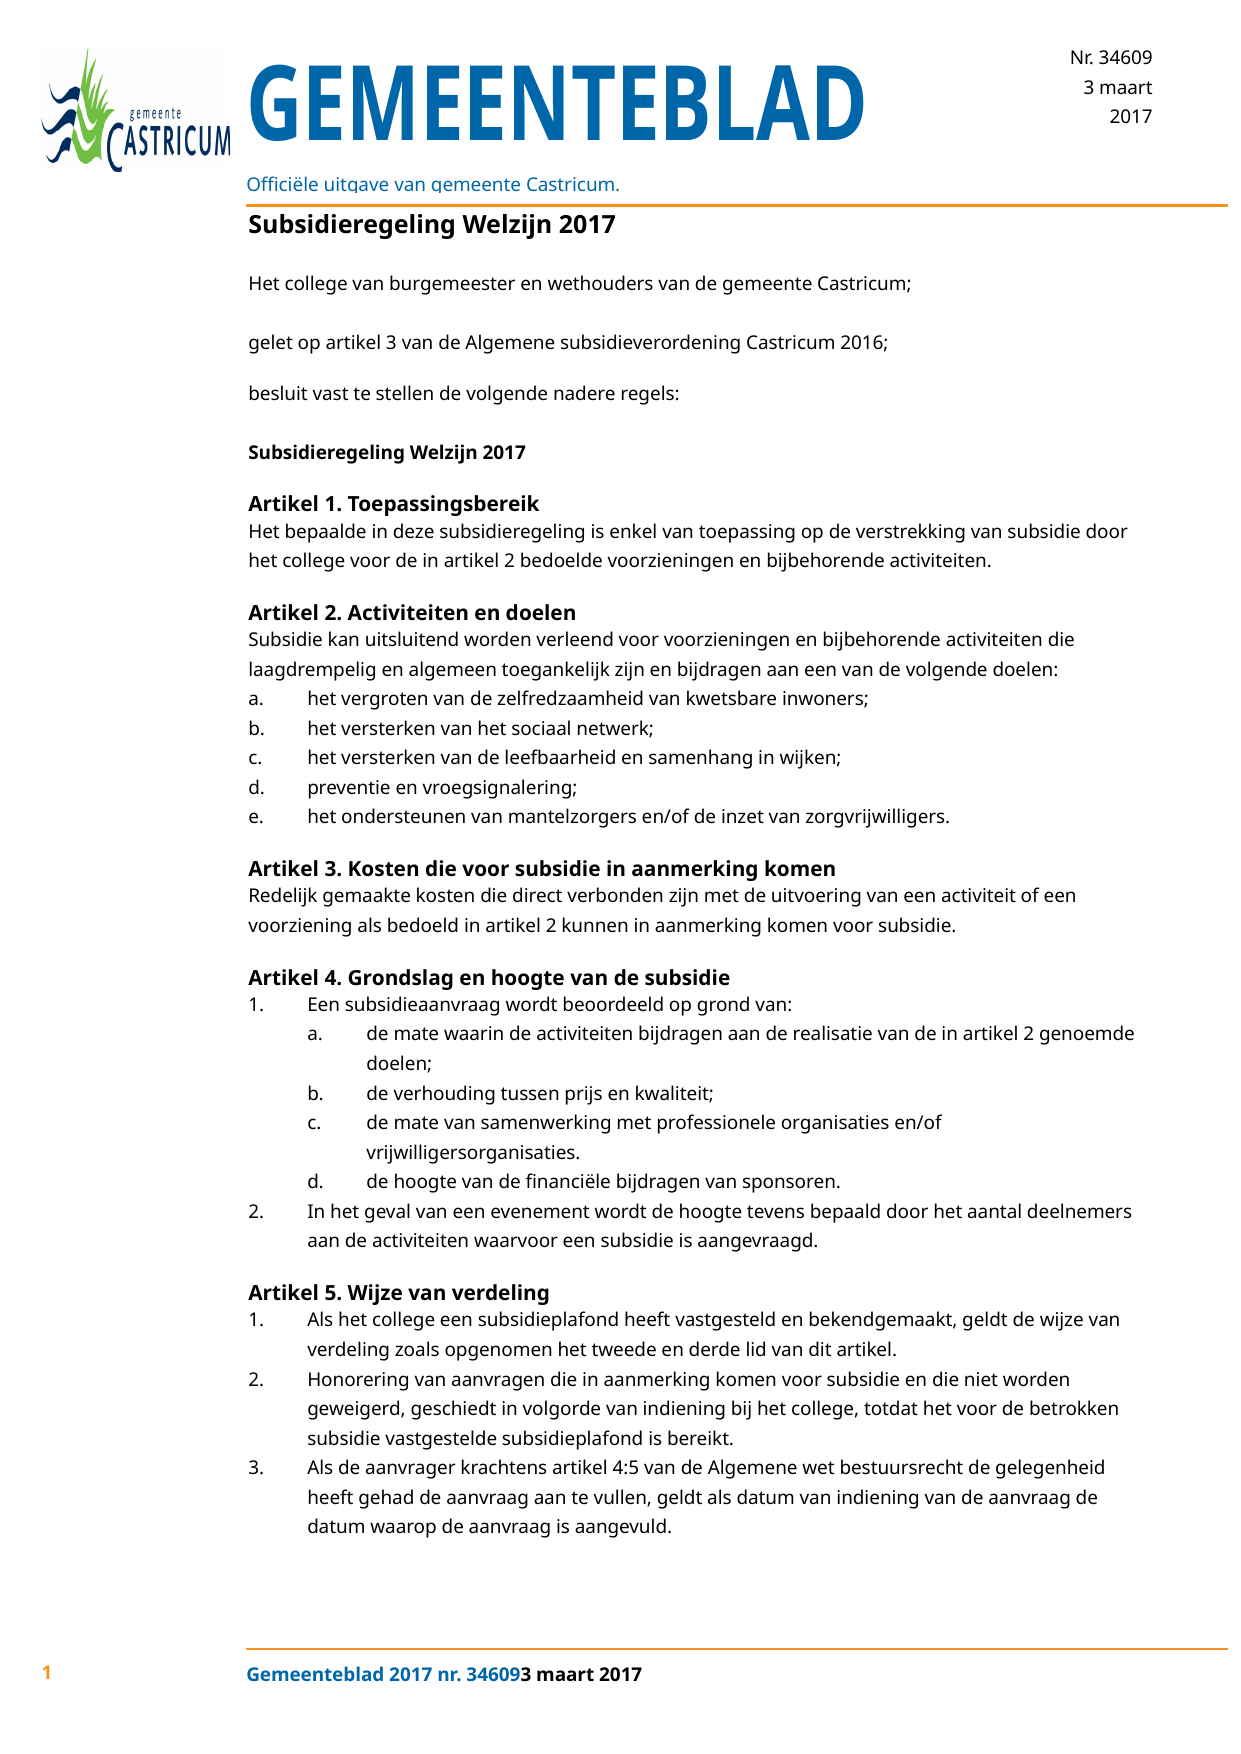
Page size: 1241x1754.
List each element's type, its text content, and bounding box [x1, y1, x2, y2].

list In het geval van een evenement wordt de hoogte tevens bepaald door het aantal deelnemers aan de activiteiten waarvoor een subsidie is aangevraagd. [248, 1198, 1152, 1253]
list Een subsidieaanvraag wordt beoordeeld op grond van: [248, 991, 1152, 1017]
list het versterken van het sociaal netwerk; [248, 715, 1152, 741]
text Subsidie kan uitsluitend worden verleend voor voorzieningen en bijbehorende activiteiten die laagdrempelig en algemeen toegankelijk zijn en bijdragen aan een van de volgende doelen: [248, 626, 1152, 682]
text Subsidieregeling Welzijn 2017 [248, 207, 1152, 241]
text Het bepaalde in deze subsidieregeling is enkel van toepassing op de verstrekking van subsidie door het college voor de in artikel 2 bedoelde voorzieningen en bijbehorende activiteiten. [248, 518, 1152, 573]
picture [41, 47, 231, 172]
text Artikel 5. Wijze van verdeling [248, 1278, 1152, 1307]
list het versterken van de leefbaarheid en samenhang in wijken; [248, 744, 1152, 770]
list het vergroten van de zelfredzaamheid van kwetsbare inwoners; [248, 685, 1152, 711]
list preventie en vroegsignalering; [248, 774, 1152, 800]
text gelet op artikel 3 van de Algemene subsidieverordening Castricum 2016; [248, 329, 1152, 355]
list de hoogte van de financiële bijdragen van sponsoren. [307, 1168, 1152, 1194]
text besluit vast te stellen de volgende nadere regels: [248, 380, 1152, 406]
list de mate van samenwerking met professionele organisaties en/of vrijwilligersorganisaties. [307, 1109, 1152, 1165]
list de verhouding tussen prijs en kwaliteit; [307, 1080, 1152, 1106]
list Als het college een subsidieplafond heeft vastgesteld en bekendgemaakt, geldt de wijze van verdeling zoals opgenomen het tweede en derde lid van dit artikel. [248, 1307, 1152, 1362]
text Artikel 3. Kosten die voor subsidie in aanmerking komen [248, 854, 1152, 883]
text Redelijk gemaakte kosten die direct verbonden zijn met de uitvoering van een activiteit of een voorziening als bedoeld in artikel 2 kunnen in aanmerking komen voor subsidie. [248, 883, 1152, 938]
text Artikel 1. Toepassingsbereik [248, 489, 1152, 518]
text Artikel 2. Activiteiten en doelen [248, 598, 1152, 626]
list het ondersteunen van mantelzorgers en/of de inzet van zorgvrijwilligers. [248, 804, 1152, 829]
list Honorering van aanvragen die in aanmerking komen voor subsidie en die niet worden geweigerd, geschiedt in volgorde van indiening bij het college, totdat het voor de betrokken subsidie vastgestelde subsidieplafond is bereikt. [248, 1366, 1152, 1451]
list de mate waarin de activiteiten bijdragen aan de realisatie van de in artikel 2 genoemde doelen; [307, 1021, 1152, 1076]
list Als de aanvrager krachtens artikel 4:5 van de Algemene wet bestuursrecht de gelegenheid heeft gehad de aanvraag aan te vullen, geldt als datum van indiening van de aanvraag de datum waarop de aanvraag is aangevuld. [248, 1454, 1152, 1539]
text Het college van burgemeester en wethouders van de gemeente Castricum; [248, 270, 1152, 296]
text Subsidieregeling Welzijn 2017 [248, 439, 1152, 465]
text Artikel 4. Grondslag en hoogte van de subsidie [248, 963, 1152, 991]
